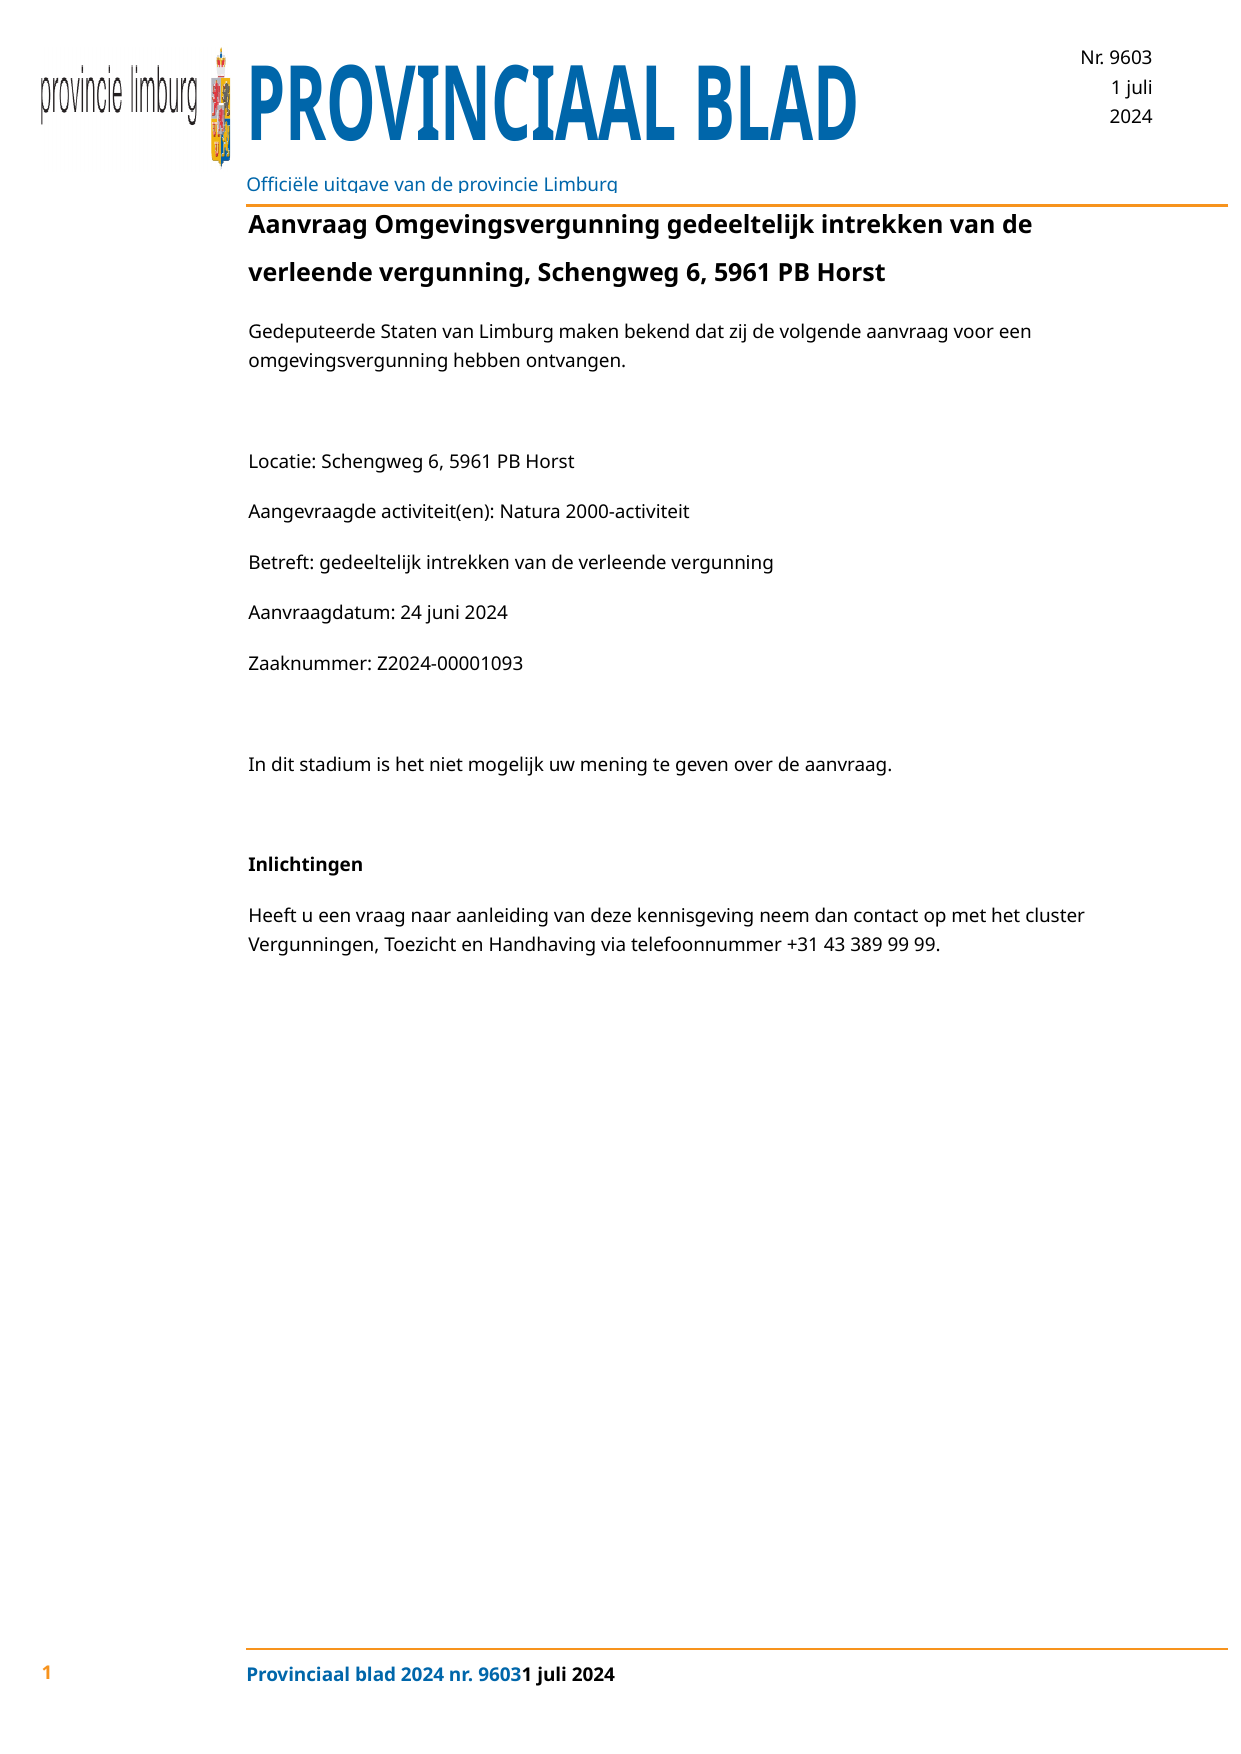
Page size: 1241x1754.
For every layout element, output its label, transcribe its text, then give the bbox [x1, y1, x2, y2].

text Aangevraagde activiteit(en): Natura 2000-activiteit [248, 499, 1152, 524]
text Locatie: Schengweg 6, 5961 PB Horst [248, 448, 1152, 474]
text In dit stadium is het niet mogelijk uw mening te geven over de aanvraag. [248, 751, 1152, 777]
text Inlichtingen [248, 852, 1152, 877]
picture [41, 47, 231, 172]
text Aanvraag Omgevingsvergunning gedeeltelijk intrekken van de verleende vergunning, Schengweg 6, 5961 PB Horst [248, 207, 1152, 288]
text Heeft u een vraag naar aanleiding van deze kennisgeving neem dan contact op met het cluster Vergunningen, Toezicht en Handhaving via telefoonnummer +31 43 389 99 99. [248, 902, 1152, 957]
text Aanvraagdatum: 24 juni 2024 [248, 599, 1152, 625]
text Zaaknummer: Z2024-00001093 [248, 650, 1152, 676]
text Gedeputeerde Staten van Limburg maken bekend dat zij de volgende aanvraag voor een omgevingsvergunning hebben ontvangen. [248, 318, 1152, 373]
text Betreft: gedeeltelijk intrekken van de verleende vergunning [248, 549, 1152, 575]
